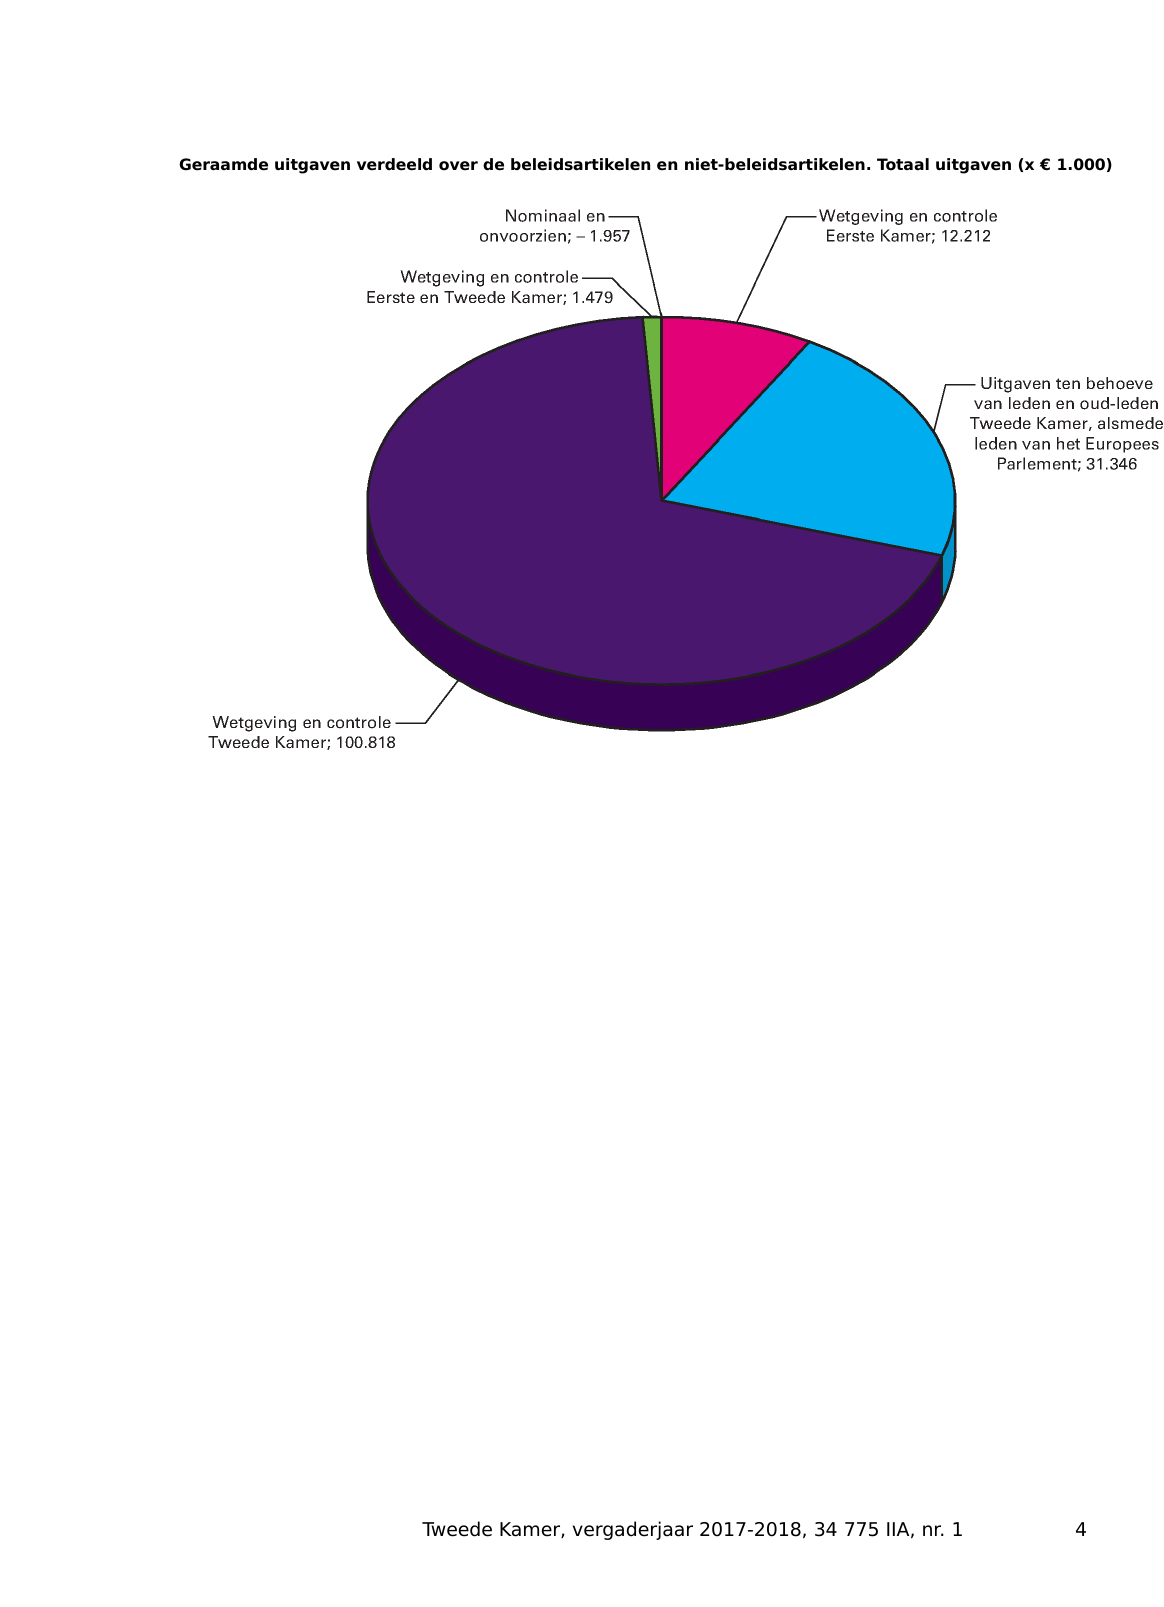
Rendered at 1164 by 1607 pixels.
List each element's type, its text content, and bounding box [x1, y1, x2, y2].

text Geraamde uitgaven verdeeld over de beleidsartikelen en niet-beleidsartikelen. Totaal uitgaven (x € 1.000) [159, 156, 1163, 174]
picture [159, 207, 1164, 752]
